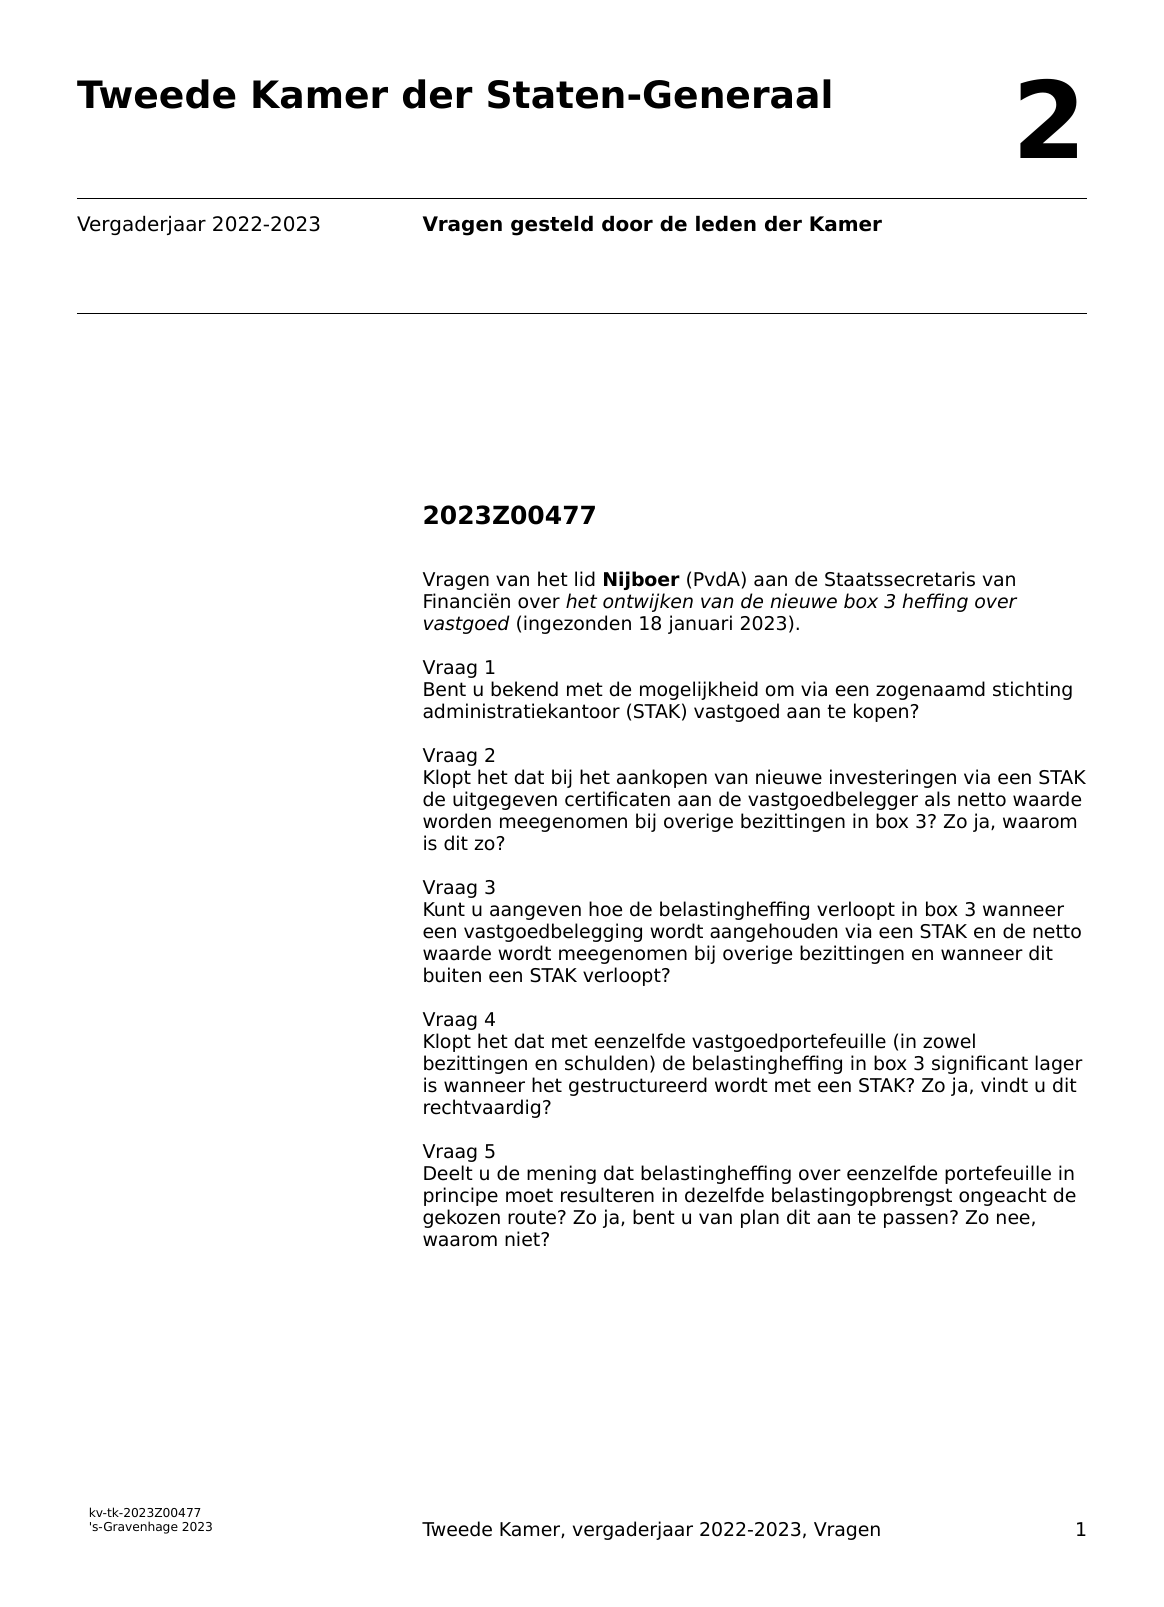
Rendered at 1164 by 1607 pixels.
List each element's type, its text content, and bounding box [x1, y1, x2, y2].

text Bent u bekend met de mogelijkheid om via een zogenaamd stichting administratiekantoor (STAK) vastgoed aan te kopen? [422, 679, 1087, 723]
text Vraag 3 [422, 877, 1087, 899]
text 's-Gravenhage 2023 [88, 1520, 323, 1534]
table_cell Vergaderjaar 2022-2023 [77, 199, 422, 313]
text 2023Z00477 [422, 501, 1087, 531]
text Kunt u aangeven hoe de belastingheffing verloopt in box 3 wanneer een vastgoedbelegging wordt aangehouden via een STAK en de netto waarde wordt meegenomen bij overige bezittingen en wanneer dit buiten een STAK verloopt? [422, 899, 1087, 987]
text Vraag 4 [422, 1009, 1087, 1031]
table_header Tweede Kamer der Staten-Generaal [77, 59, 886, 198]
text Vraag 2 [422, 745, 1087, 767]
table_cell Vragen gesteld door de leden der Kamer [422, 199, 1087, 313]
text Vragen van het lid Nijboer (PvdA) aan de Staatssecretaris van Financiën over het ontwijken van de nieuwe box 3 heffing over vastgoed (ingezonden 18 januari 2023). [422, 569, 1087, 635]
text Klopt het dat met eenzelfde vastgoedportefeuille (in zowel bezittingen en schulden) de belastingheffing in box 3 significant lager is wanneer het gestructureerd wordt met een STAK? Zo ja, vindt u dit rechtvaardig? [422, 1031, 1087, 1119]
text Vraag 5 [422, 1141, 1087, 1163]
text Deelt u de mening dat belastingheffing over eenzelfde portefeuille in principe moet resulteren in dezelfde belastingopbrengst ongeacht de gekozen route? Zo ja, bent u van plan dit aan te passen? Zo nee, waarom niet? [422, 1163, 1087, 1251]
text kv-tk-2023Z00477 [88, 1506, 323, 1520]
text Vraag 1 [422, 657, 1087, 679]
table_header 2 [886, 59, 1087, 198]
text Klopt het dat bij het aankopen van nieuwe investeringen via een STAK de uitgegeven certificaten aan de vastgoedbelegger als netto waarde worden meegenomen bij overige bezittingen in box 3? Zo ja, waarom is dit zo? [422, 767, 1087, 855]
